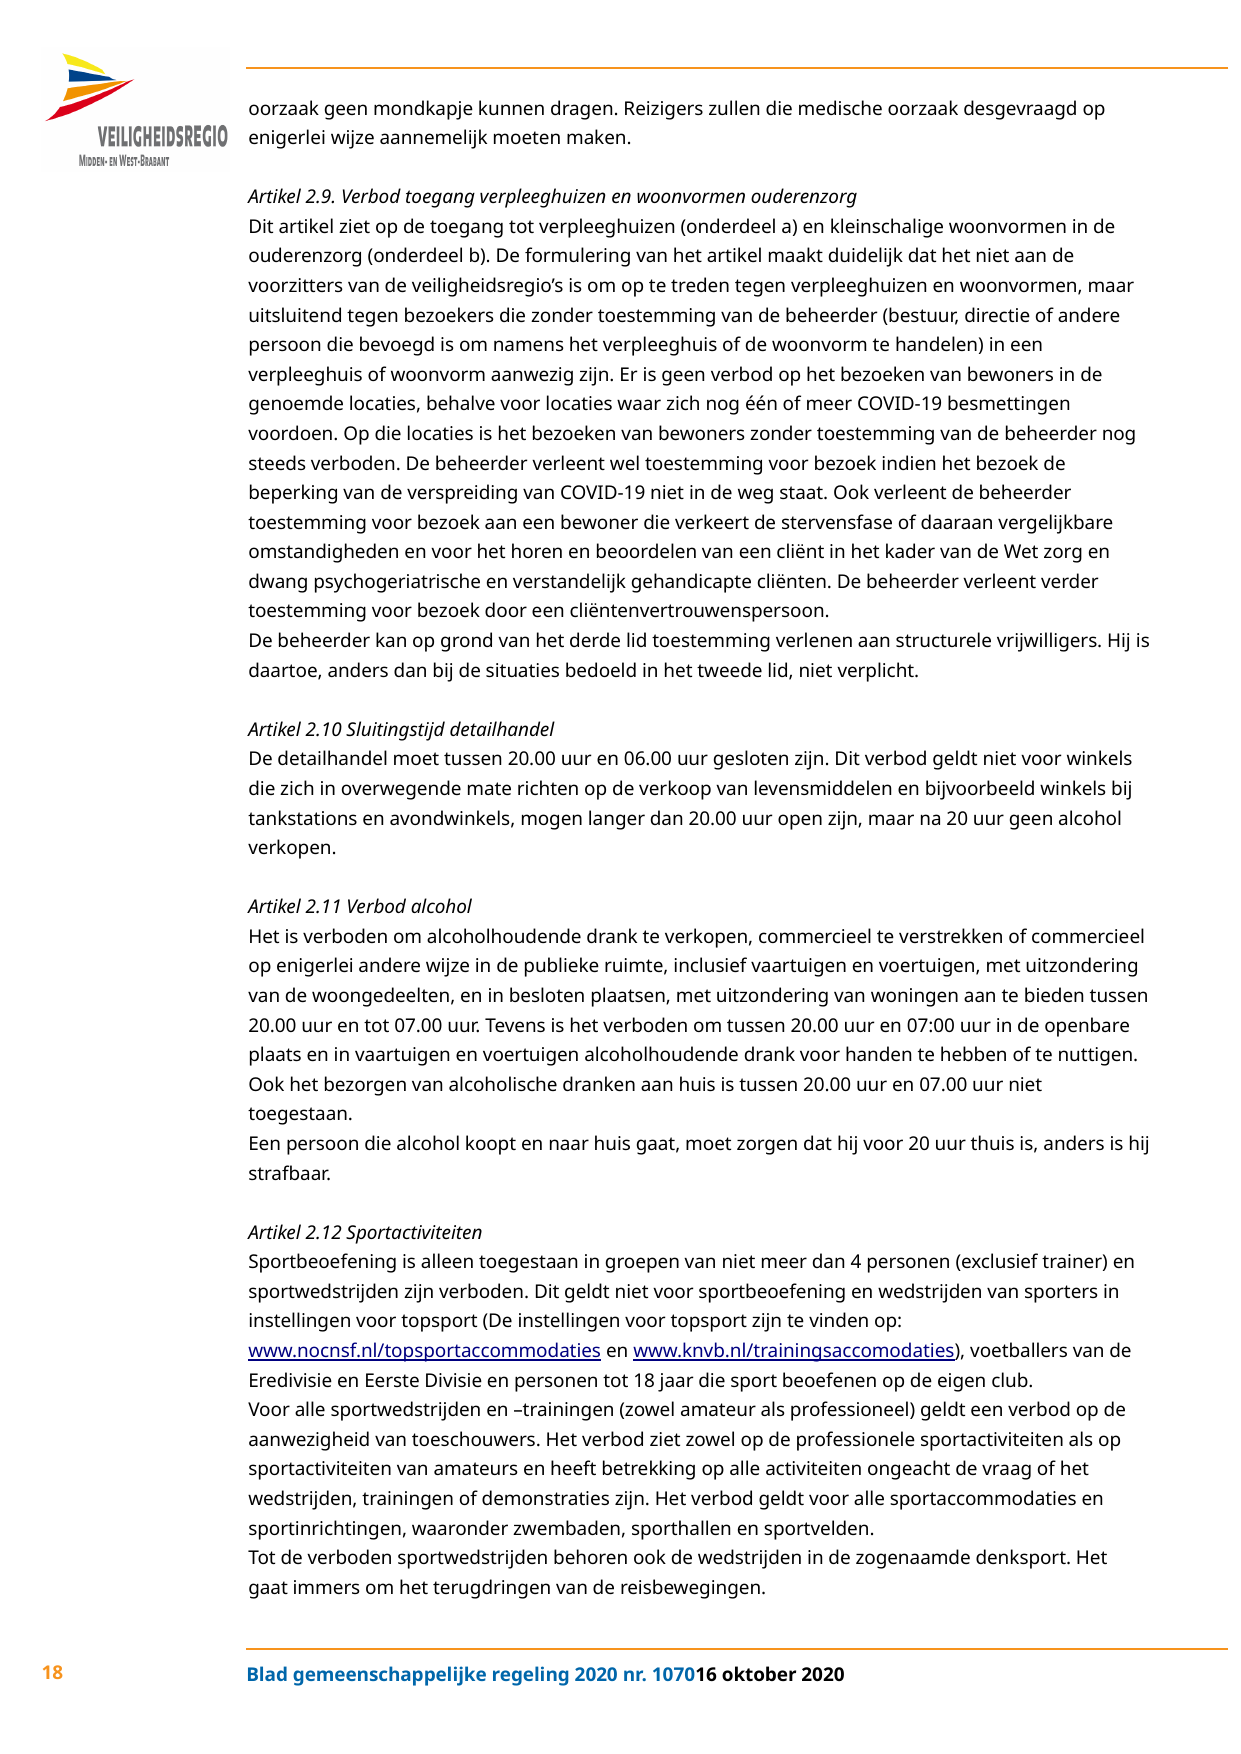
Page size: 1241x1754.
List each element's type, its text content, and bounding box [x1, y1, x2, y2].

text oorzaak geen mondkapje kunnen dragen. Reizigers zullen die medische oorzaak desgevraagd op enigerlei wijze aannemelijk moeten maken. [248, 95, 1152, 150]
text De beheerder kan op grond van het derde lid toestemming verlenen aan structurele vrijwilligers. Hij is daartoe, anders dan bij de situaties bedoeld in het tweede lid, niet verplicht. [248, 627, 1152, 683]
text Het is verboden om alcoholhoudende drank te verkopen, commercieel te verstrekken of commercieel op enigerlei andere wijze in de publieke ruimte, inclusief vaartuigen en voertuigen, met uitzondering van de woongedeelten, en in besloten plaatsen, met uitzondering van woningen aan te bieden tussen 20.00 uur en tot 07.00 uur. Tevens is het verboden om tussen 20.00 uur en 07:00 uur in de openbare plaats en in vaartuigen en voertuigen alcoholhoudende drank voor handen te hebben of te nuttigen. Ook het bezorgen van alcoholische dranken aan huis is tussen 20.00 uur en 07.00 uur niet toegestaan. [248, 923, 1152, 1126]
text De detailhandel moet tussen 20.00 uur en 06.00 uur gesloten zijn. Dit verbod geldt niet voor winkels die zich in overwegende mate richten op de verkoop van levensmiddelen en bijvoorbeeld winkels bij tankstations en avondwinkels, mogen langer dan 20.00 uur open zijn, maar na 20 uur geen alcohol verkopen. [248, 746, 1152, 860]
text Artikel 2.10 Sluitingstijd detailhandel [248, 716, 1152, 742]
text Sportbeoefening is alleen toegestaan in groepen van niet meer dan 4 personen (exclusief trainer) en sportwedstrijden zijn verboden. Dit geldt niet voor sportbeoefening en wedstrijden van sporters in instellingen voor topsport (De instellingen voor topsport zijn te vinden op: www.nocnsf.nl/topsportaccommodaties en www.knvb.nl/trainingsaccomodaties), voetballers van de Eredivisie en Eerste Divisie en personen tot 18 jaar die sport beoefenen op de eigen club. [248, 1248, 1152, 1393]
text Voor alle sportwedstrijden en –trainingen (zowel amateur als professioneel) geldt een verbod op de aanwezigheid van toeschouwers. Het verbod ziet zowel op de professionele sportactiviteiten als op sportactiviteiten van amateurs en heeft betrekking op alle activiteiten ongeacht de vraag of het wedstrijden, trainingen of demonstraties zijn. Het verbod geldt voor alle sportaccommodaties en sportinrichtingen, waaronder zwembaden, sporthallen en sportvelden. [248, 1396, 1152, 1541]
text Tot de verboden sportwedstrijden behoren ook de wedstrijden in de zogenaamde denksport. Het gaat immers om het terugdringen van de reisbewegingen. [248, 1544, 1152, 1600]
text Artikel 2.12 Sportactiviteiten [248, 1219, 1152, 1245]
text Artikel 2.11 Verbod alcohol [248, 893, 1152, 919]
text Artikel 2.9. Verbod toegang verpleeghuizen en woonvormen ouderenzorg [248, 183, 1152, 209]
text Dit artikel ziet op de toegang tot verpleeghuizen (onderdeel a) en kleinschalige woonvormen in de ouderenzorg (onderdeel b). De formulering van het artikel maakt duidelijk dat het niet aan de voorzitters van de veiligheidsregio’s is om op te treden tegen verpleeghuizen en woonvormen, maar uitsluitend tegen bezoekers die zonder toestemming van de beheerder (bestuur, directie of andere persoon die bevoegd is om namens het verpleeghuis of de woonvorm te handelen) in een verpleeghuis of woonvorm aanwezig zijn. Er is geen verbod op het bezoeken van bewoners in de genoemde locaties, behalve voor locaties waar zich nog één of meer COVID-19 besmettingen voordoen. Op die locaties is het bezoeken van bewoners zonder toestemming van de beheerder nog steeds verboden. De beheerder verleent wel toestemming voor bezoek indien het bezoek de beperking van de verspreiding van COVID-19 niet in de weg staat. Ook verleent de beheerder toestemming voor bezoek aan een bewoner die verkeert de stervensfase of daaraan vergelijkbare omstandigheden en voor het horen en beoordelen van een cliënt in het kader van de Wet zorg en dwang psychogeriatrische en verstandelijk gehandicapte cliënten. De beheerder verleent verder toestemming voor bezoek door een cliëntenvertrouwenspersoon. [248, 213, 1152, 623]
text Een persoon die alcohol koopt en naar huis gaat, moet zorgen dat hij voor 20 uur thuis is, anders is hij strafbaar. [248, 1130, 1152, 1186]
picture [41, 47, 231, 172]
